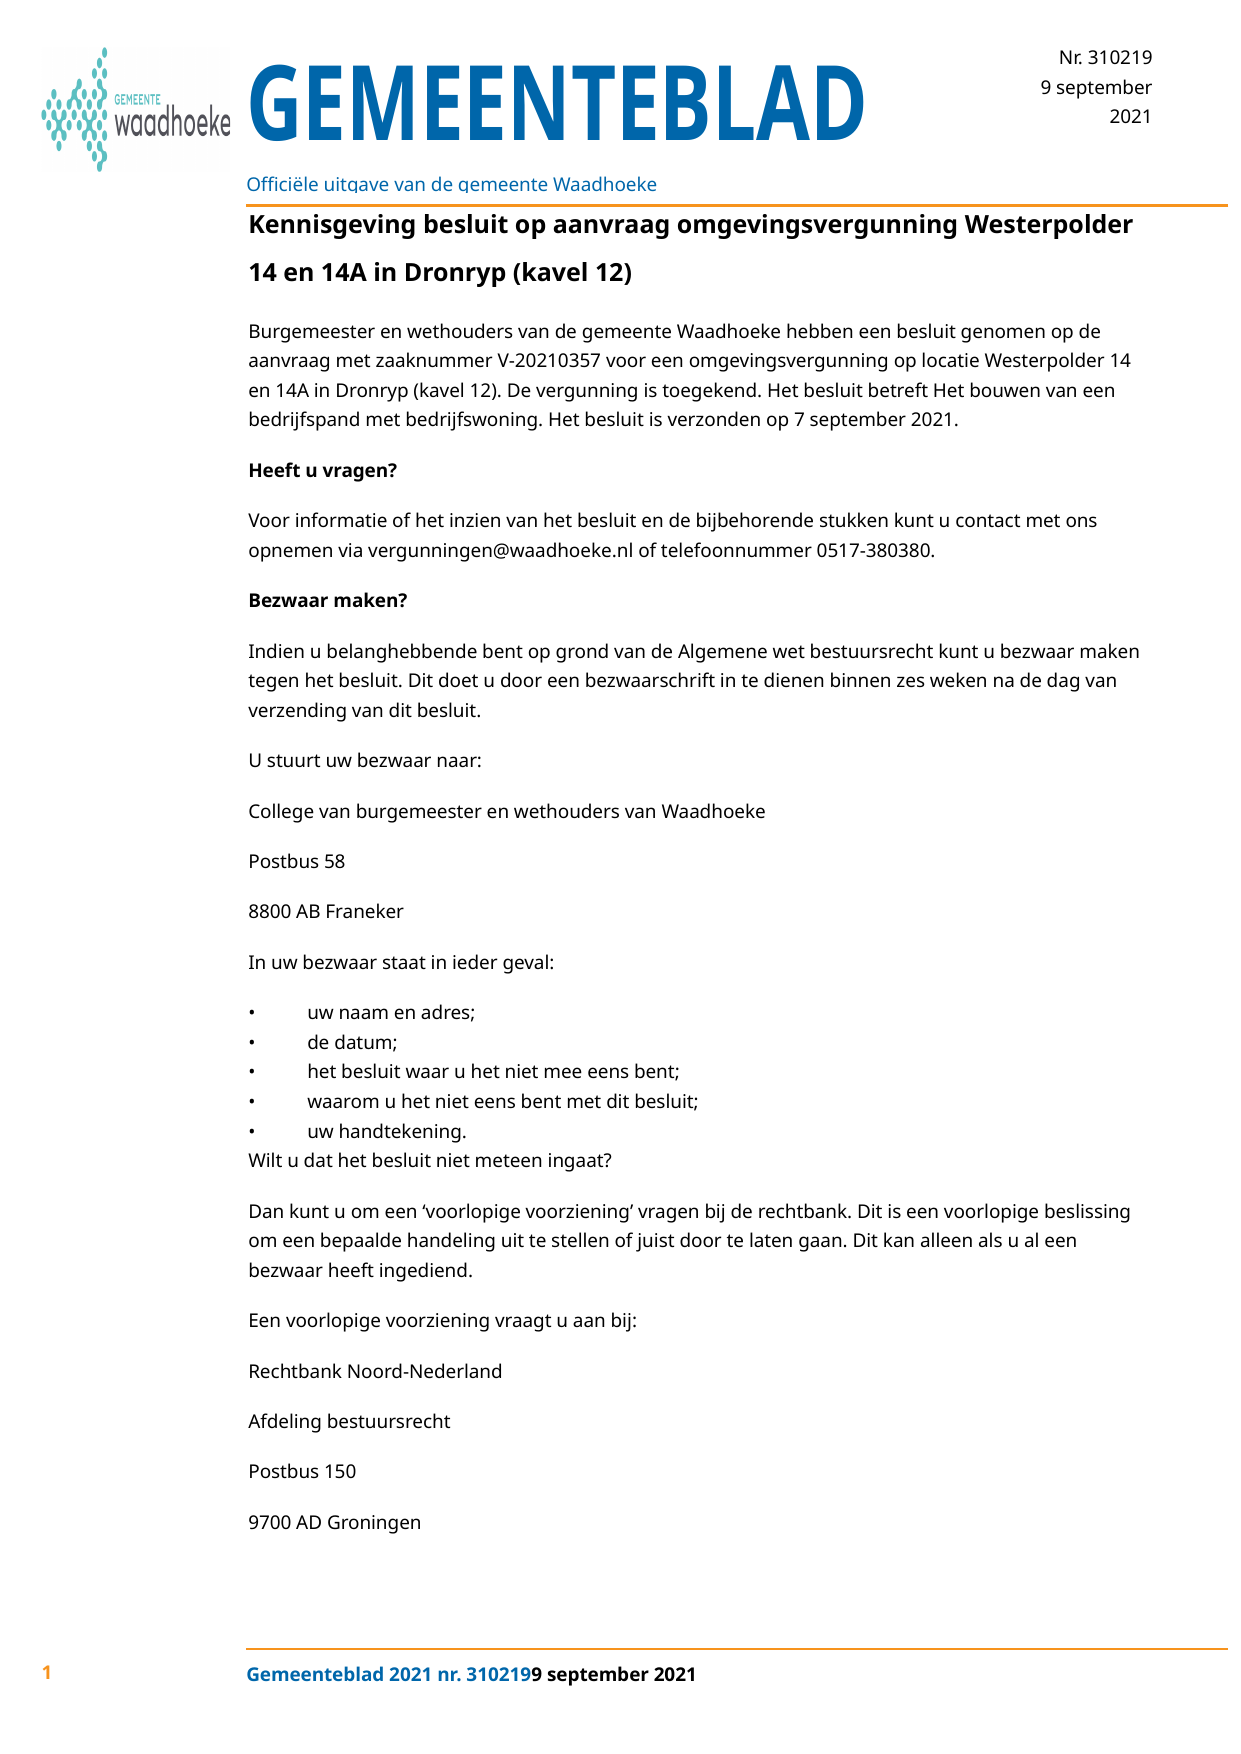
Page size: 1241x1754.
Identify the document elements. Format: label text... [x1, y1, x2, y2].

text Bezwaar maken? [248, 587, 1152, 613]
text Afdeling bestuursrecht [248, 1408, 1152, 1434]
text Kennisgeving besluit op aanvraag omgevingsvergunning Westerpolder 14 en 14A in Dronryp (kavel 12) [248, 207, 1152, 288]
list waarom u het niet eens bent met dit besluit; [248, 1088, 1152, 1114]
list de datum; [248, 1029, 1152, 1055]
list uw naam en adres; [248, 999, 1152, 1025]
text Wilt u dat het besluit niet meteen ingaat? [248, 1147, 1152, 1173]
text College van burgemeester en wethouders van Waadhoeke [248, 798, 1152, 824]
text Rechtbank Noord-Nederland [248, 1358, 1152, 1384]
text Dan kunt u om een ‘voorlopige voorziening’ vragen bij de rechtbank. Dit is een voorlopige beslissing om een bepaalde handeling uit te stellen of juist door te laten gaan. Dit kan alleen als u al een bezwaar heeft ingediend. [248, 1198, 1152, 1283]
text Postbus 58 [248, 848, 1152, 874]
text U stuurt uw bezwaar naar: [248, 747, 1152, 773]
text Postbus 150 [248, 1459, 1152, 1484]
text 8800 AB Franeker [248, 899, 1152, 924]
text Voor informatie of het inzien van het besluit en de bijbehorende stukken kunt u contact met ons opnemen via vergunningen@waadhoeke.nl of telefoonnummer 0517-380380. [248, 507, 1152, 563]
text Een voorlopige voorziening vraagt u aan bij: [248, 1307, 1152, 1333]
text Burgemeester en wethouders van de gemeente Waadhoeke hebben een besluit genomen op de aanvraag met zaaknummer V-20210357 voor een omgevingsvergunning op locatie Westerpolder 14 en 14A in Dronryp (kavel 12). De vergunning is toegekend. Het besluit betreft Het bouwen van een bedrijfspand met bedrijfswoning. Het besluit is verzonden op 7 september 2021. [248, 318, 1152, 432]
picture [41, 47, 231, 172]
list het besluit waar u het niet mee eens bent; [248, 1059, 1152, 1084]
text In uw bezwaar staat in ieder geval: [248, 949, 1152, 975]
text 9700 AD Groningen [248, 1509, 1152, 1535]
list uw handtekening. [248, 1118, 1152, 1144]
text Heeft u vragen? [248, 457, 1152, 483]
text Indien u belanghebbende bent op grond van de Algemene wet bestuursrecht kunt u bezwaar maken tegen het besluit. Dit doet u door een bezwaarschrift in te dienen binnen zes weken na de dag van verzending van dit besluit. [248, 638, 1152, 723]
